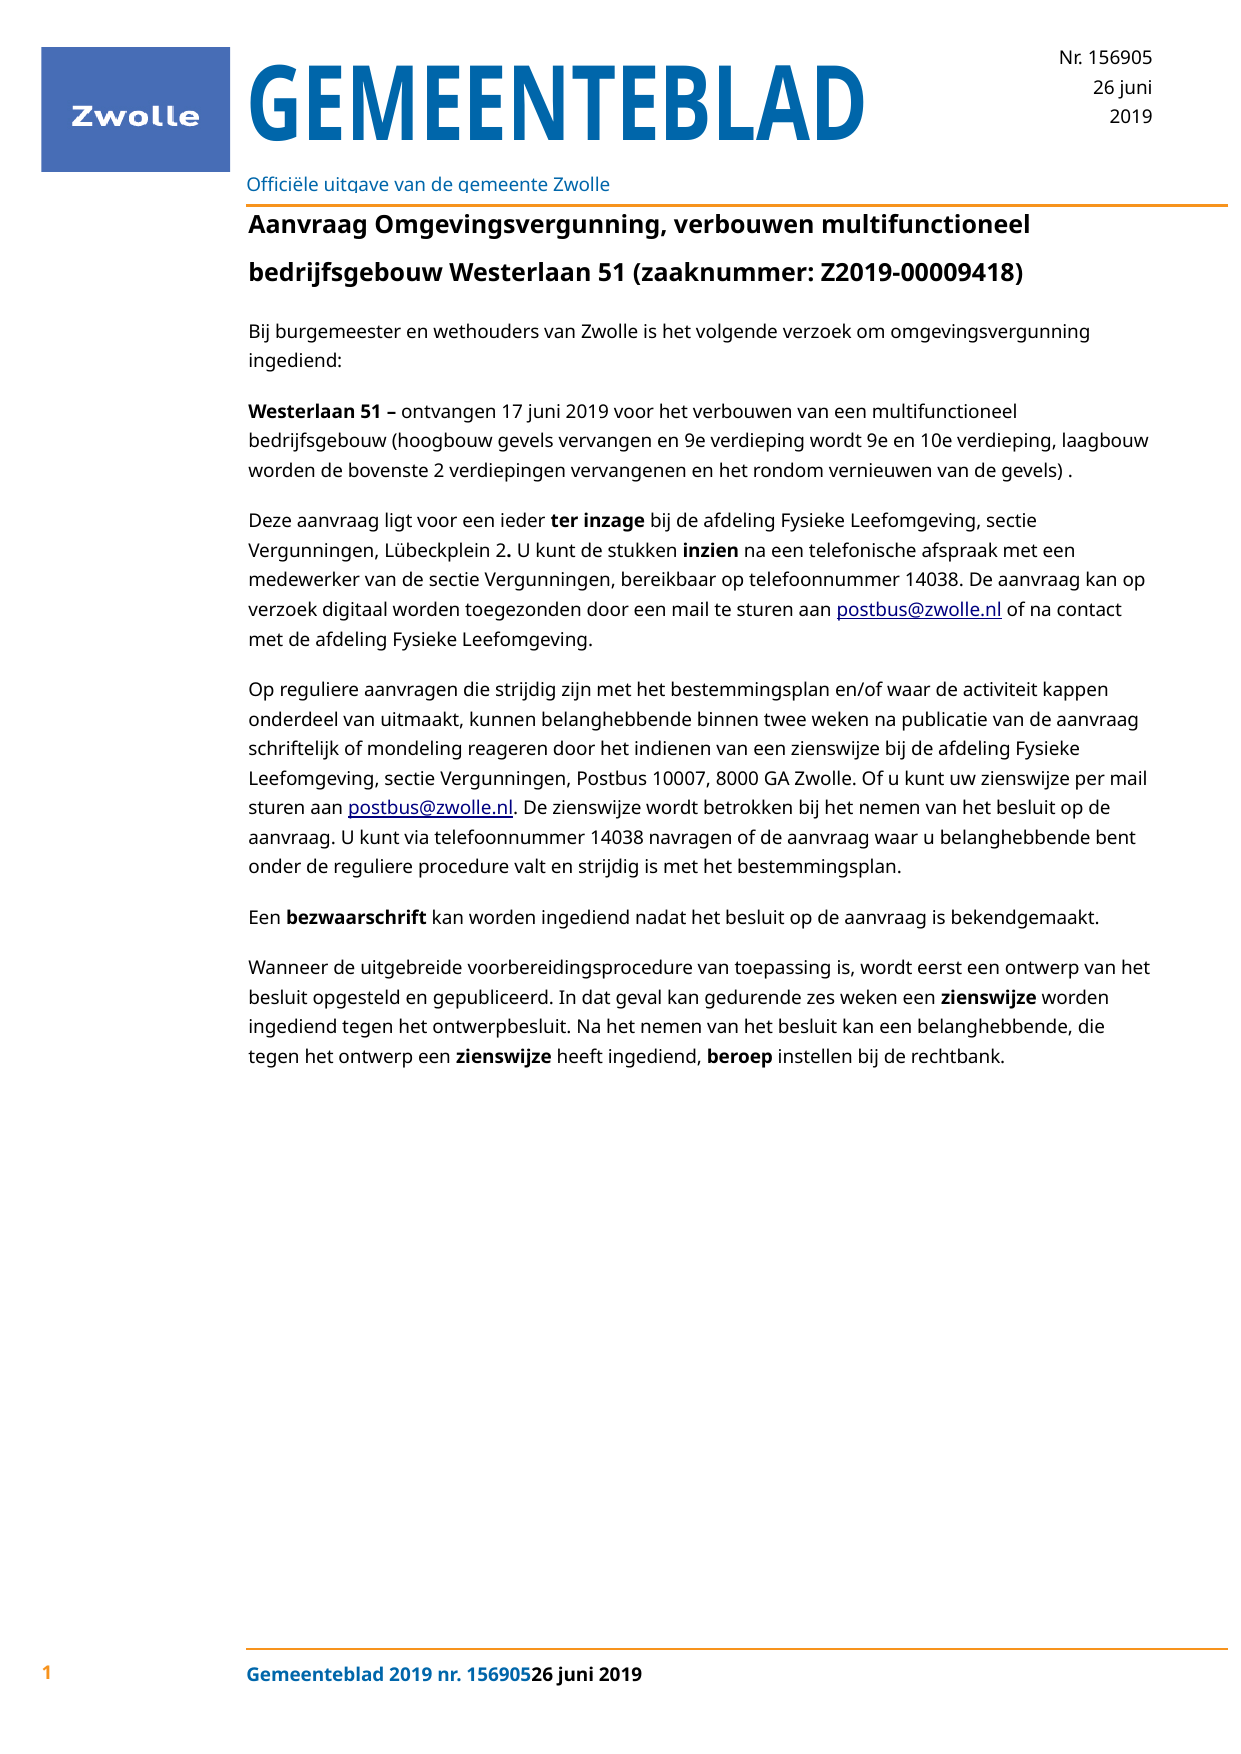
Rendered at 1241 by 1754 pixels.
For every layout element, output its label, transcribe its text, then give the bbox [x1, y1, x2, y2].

text Deze aanvraag ligt voor een ieder ter inzage bij de afdeling Fysieke Leefomgeving, sectie Vergunningen, Lübeckplein 2. U kunt de stukken inzien na een telefonische afspraak met een medewerker van de sectie Vergunningen, bereikbaar op telefoonnummer 14038. De aanvraag kan op verzoek digitaal worden toegezonden door een mail te sturen aan postbus@zwolle.nl of na contact met de afdeling Fysieke Leefomgeving. [248, 507, 1152, 652]
text Wanneer de uitgebreide voorbereidingsprocedure van toepassing is, wordt eerst een ontwerp van het besluit opgesteld en gepubliceerd. In dat geval kan gedurende zes weken een zienswijze worden ingediend tegen het ontwerpbesluit. Na het nemen van het besluit kan een belanghebbende, die tegen het ontwerp een zienswijze heeft ingediend, beroep instellen bij de rechtbank. [248, 954, 1152, 1069]
picture [41, 47, 231, 172]
text Aanvraag Omgevingsvergunning, verbouwen multifunctioneel bedrijfsgebouw Westerlaan 51 (zaaknummer: Z2019-00009418) [248, 207, 1152, 288]
text Op reguliere aanvragen die strijdig zijn met het bestemmingsplan en/of waar de activiteit kappen onderdeel van uitmaakt, kunnen belanghebbende binnen twee weken na publicatie van de aanvraag schriftelijk of mondeling reageren door het indienen van een zienswijze bij de afdeling Fysieke Leefomgeving, sectie Vergunningen, Postbus 10007, 8000 GA Zwolle. Of u kunt uw zienswijze per mail sturen aan postbus@zwolle.nl. De zienswijze wordt betrokken bij het nemen van het besluit op de aanvraag. U kunt via telefoonnummer 14038 navragen of de aanvraag waar u belanghebbende bent onder de reguliere procedure valt en strijdig is met het bestemmingsplan. [248, 676, 1152, 879]
text Een bezwaarschrift kan worden ingediend nadat het besluit op de aanvraag is bekendgemaakt. [248, 904, 1152, 930]
text Westerlaan 51 – ontvangen 17 juni 2019 voor het verbouwen van een multifunctioneel bedrijfsgebouw (hoogbouw gevels vervangen en 9e verdieping wordt 9e en 10e verdieping, laagbouw worden de bovenste 2 verdiepingen vervangenen en het rondom vernieuwen van de gevels) . [248, 398, 1152, 483]
text Bij burgemeester en wethouders van Zwolle is het volgende verzoek om omgevingsvergunning ingediend: [248, 318, 1152, 373]
